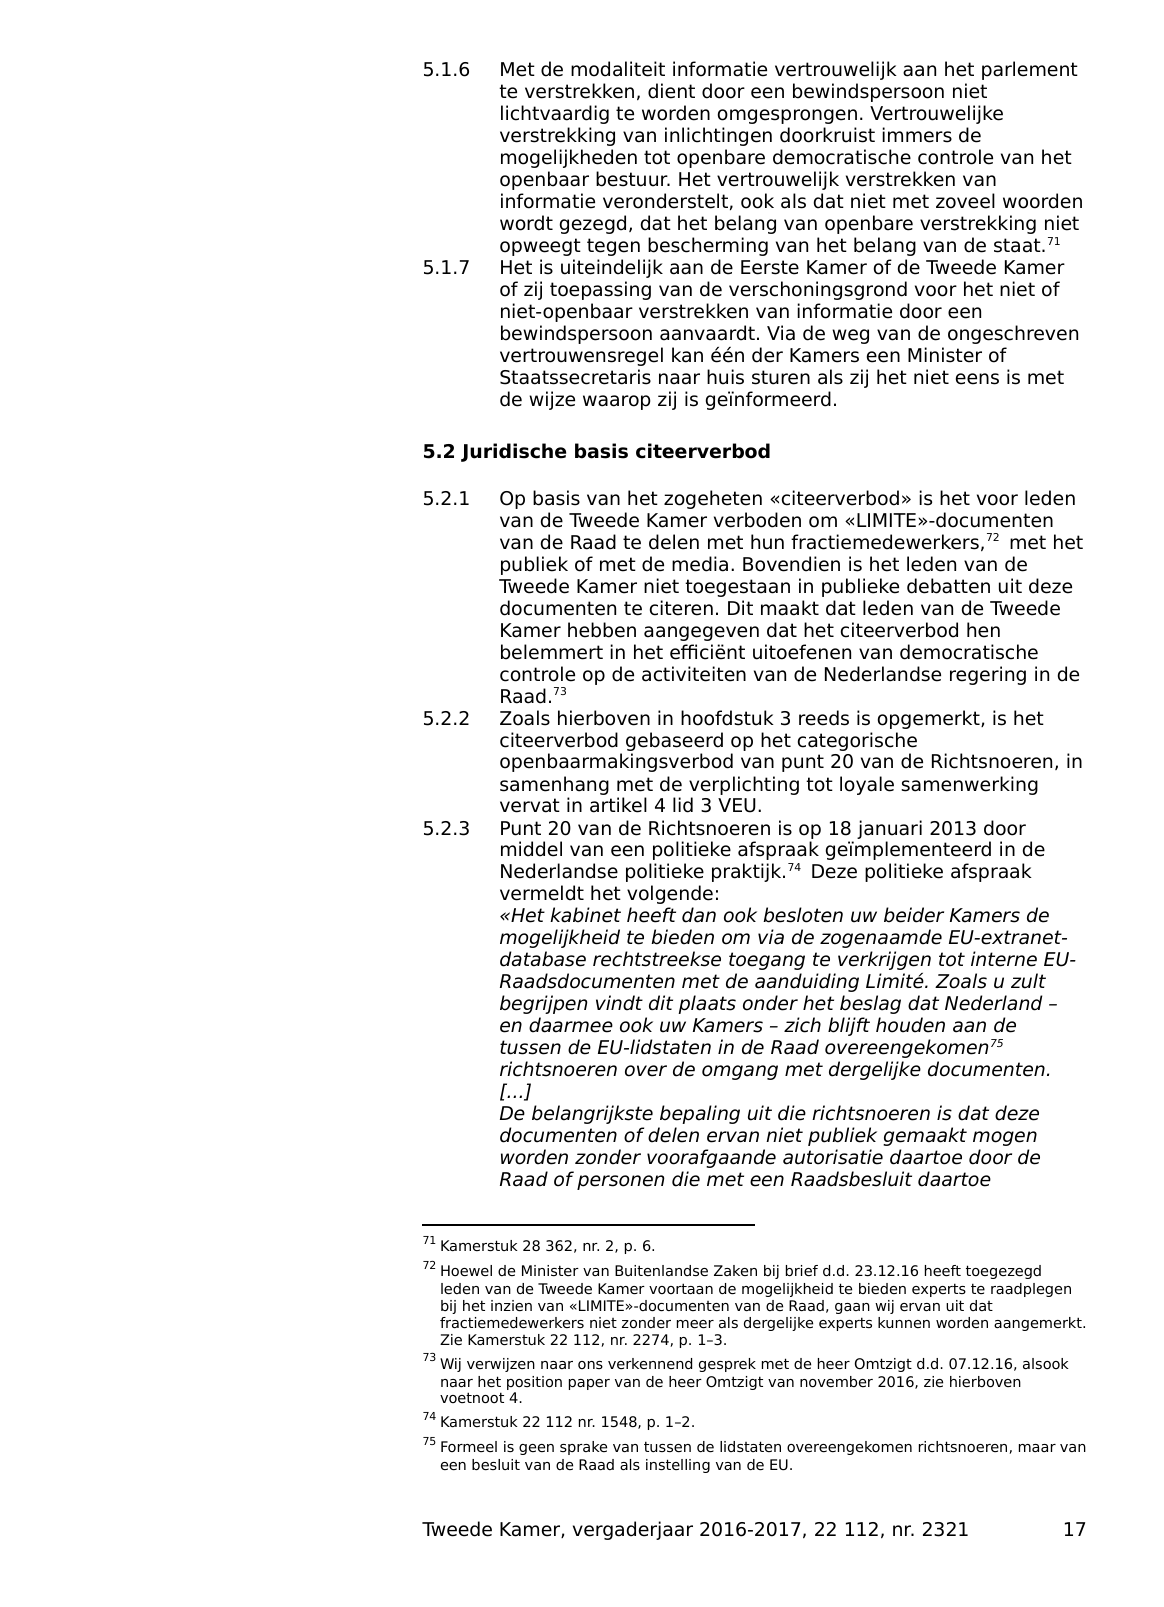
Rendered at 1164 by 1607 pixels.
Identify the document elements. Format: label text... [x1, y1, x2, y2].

subtitle 5.2 Juridische basis citeerverbod [422, 441, 1087, 463]
text Wij verwijzen naar ons verkennend gesprek met de heer Omtzigt d.d. 07.12.16, alsook naar het position paper van de heer Omtzigt van november 2016, zie hierboven voetnoot 4. [422, 1352, 1087, 1407]
text 5.1.6 Met de modaliteit informatie vertrouwelijk aan het parlement te verstrekken, dient door een bewindspersoon niet lichtvaardig te worden omgesprongen. Vertrouwelijke verstrekking van inlichtingen doorkruist immers de mogelijkheden tot openbare democratische controle van het openbaar bestuur. Het vertrouwelijk verstrekken van informatie veronderstelt, ook als dat niet met zoveel woorden wordt gezegd, dat het belang van openbare verstrekking niet opweegt tegen bescherming van het belang van de staat. [422, 59, 1087, 257]
text 5.2.2 Zoals hierboven in hoofdstuk 3 reeds is opgemerkt, is het citeerverbod gebaseerd op het categorische openbaarmakingsverbod van punt 20 van de Richtsnoeren, in samenhang met de verplichting tot loyale samenwerking vervat in artikel 4 lid 3 VEU. [422, 707, 1087, 817]
text Kamerstuk 28 362, nr. 2, p. 6. [422, 1234, 1087, 1256]
text 5.2.1 Op basis van het zogeheten «citeerverbod» is het voor leden van de Tweede Kamer verboden om «LIMITE»-documenten van de Raad te delen met hun fractiemedewerkers, met het publiek of met de media. Bovendien is het leden van de Tweede Kamer niet toegestaan in publieke debatten uit deze documenten te citeren. Dit maakt dat leden van de Tweede Kamer hebben aangegeven dat het citeerverbod hen belemmert in het efficiënt uitoefenen van democratische controle op de activiteiten van de Nederlandse regering in de Raad. [422, 488, 1087, 707]
text 5.1.7 Het is uiteindelijk aan de Eerste Kamer of de Tweede Kamer of zij toepassing van de verschoningsgrond voor het niet of niet-openbaar verstrekken van informatie door een bewindspersoon aanvaardt. Via de weg van de ongeschreven vertrouwensregel kan één der Kamers een Minister of Staatssecretaris naar huis sturen als zij het niet eens is met de wijze waarop zij is geïnformeerd. [422, 257, 1087, 411]
text De belangrijkste bepaling uit die richtsnoeren is dat deze documenten of delen ervan niet publiek gemaakt mogen worden zonder voorafgaande autorisatie daartoe door de Raad of personen die met een Raadsbesluit daartoe [499, 1103, 1087, 1191]
text Hoewel de Minister van Buitenlandse Zaken bij brief d.d. 23.12.16 heeft toegezegd leden van de Tweede Kamer voortaan de mogelijkheid te bieden experts te raadplegen bij het inzien van «LIMITE»-documenten van de Raad, gaan wij ervan uit dat fractiemedewerkers niet zonder meer als dergelijke experts kunnen worden aangemerkt. Zie Kamerstuk 22 112, nr. 2274, p. 1–3. [422, 1259, 1087, 1349]
text Kamerstuk 22 112 nr. 1548, p. 1–2. [422, 1410, 1087, 1432]
text «Het kabinet heeft dan ook besloten uw beider Kamers de mogelijkheid te bieden om via de zogenaamde EU-extranet-database rechtstreekse toegang te verkrijgen tot interne EU-Raadsdocumenten met de aanduiding Limité. Zoals u zult begrijpen vindt dit plaats onder het beslag dat Nederland – en daarmee ook uw Kamers – zich blijft houden aan de tussen de EU-lidstaten in de Raad overeengekomen richtsnoeren over de omgang met dergelijke documenten. [...] [499, 905, 1087, 1103]
text Formeel is geen sprake van tussen de lidstaten overeengekomen richtsnoeren, maar van een besluit van de Raad als instelling van de EU. [422, 1435, 1087, 1474]
text 5.2.3 Punt 20 van de Richtsnoeren is op 18 januari 2013 door middel van een politieke afspraak geïmplementeerd in de Nederlandse politieke praktijk. Deze politieke afspraak vermeldt het volgende: [422, 817, 1087, 905]
